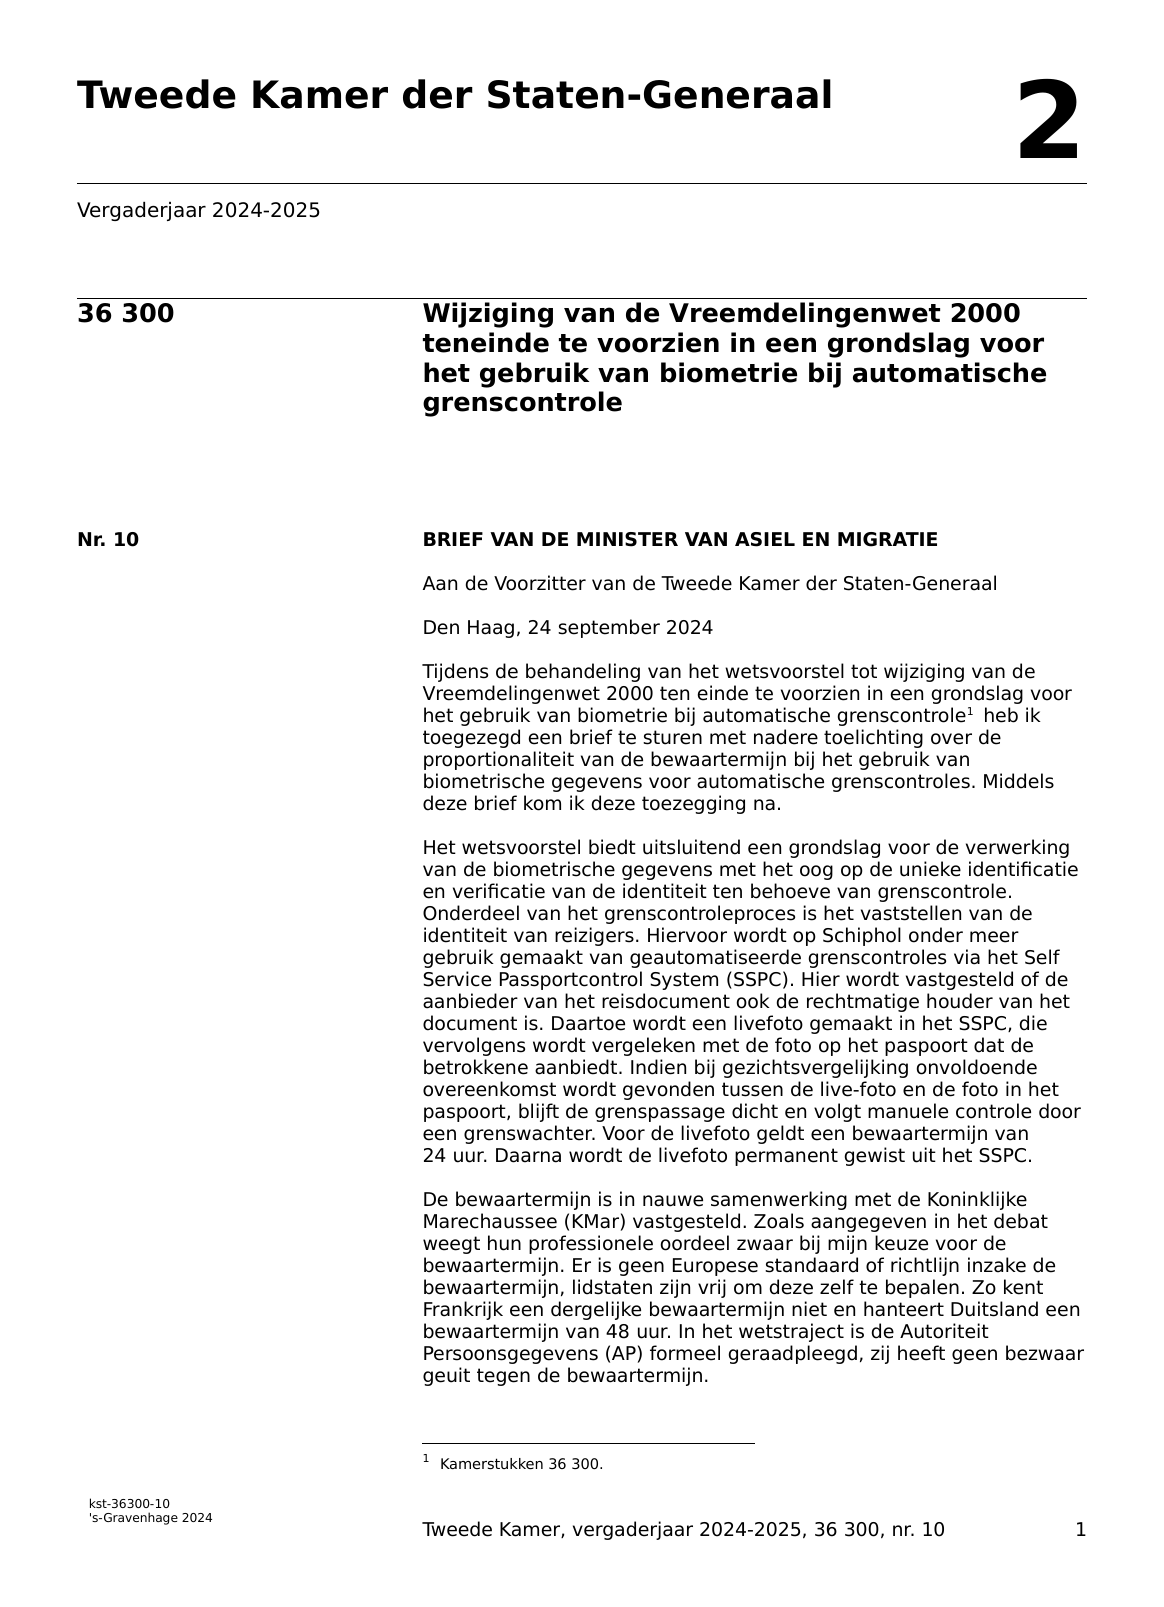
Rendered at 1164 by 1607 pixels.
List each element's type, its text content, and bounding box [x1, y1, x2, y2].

subtitle 36 300 Wijziging van de Vreemdelingenwet 2000 teneinde te voorzien in een grondslag voor het gebruik van biometrie bij automatische grenscontrole [77, 299, 1087, 418]
text 's-Gravenhage 2024 [88, 1511, 323, 1525]
text kst-36300-10 [88, 1497, 323, 1511]
text Tijdens de behandeling van het wetsvoorstel tot wijziging van de Vreemdelingenwet 2000 ten einde te voorzien in een grondslag voor het gebruik van biometrie bij automatische grenscontrole heb ik toegezegd een brief te sturen met nadere toelichting over de proportionaliteit van de bewaartermijn bij het gebruik van biometrische gegevens voor automatische grenscontroles. Middels deze brief kom ik deze toezegging na. [422, 661, 1087, 815]
table_cell Vergaderjaar 2024-2025 [77, 184, 1087, 298]
text Den Haag, 24 september 2024 [422, 617, 1087, 639]
text Kamerstukken 36 300. [422, 1452, 1087, 1474]
table_header Tweede Kamer der Staten-Generaal [77, 59, 886, 183]
text Aan de Voorzitter van de Tweede Kamer der Staten-Generaal [422, 573, 1087, 595]
text Onderdeel van het grenscontroleproces is het vaststellen van de identiteit van reizigers. Hiervoor wordt op Schiphol onder meer gebruik gemaakt van geautomatiseerde grenscontroles via het Self Service Passportcontrol System (SSPC). Hier wordt vastgesteld of de aanbieder van het reisdocument ook de rechtmatige houder van het document is. Daartoe wordt een livefoto gemaakt in het SSPC, die vervolgens wordt vergeleken met de foto op het paspoort dat de betrokkene aanbiedt. Indien bij gezichtsvergelijking onvoldoende overeenkomst wordt gevonden tussen de live-foto en de foto in het paspoort, blijft de grenspassage dicht en volgt manuele controle door een grenswachter. Voor de livefoto geldt een bewaartermijn van 24 uur. Daarna wordt de livefoto permanent gewist uit het SSPC. [422, 903, 1087, 1167]
subtitle Nr. 10 BRIEF VAN DE MINISTER VAN ASIEL EN MIGRATIE [77, 529, 1087, 551]
text De bewaartermijn is in nauwe samenwerking met de Koninklijke Marechaussee (KMar) vastgesteld. Zoals aangegeven in het debat weegt hun professionele oordeel zwaar bij mijn keuze voor de bewaartermijn. Er is geen Europese standaard of richtlijn inzake de bewaartermijn, lidstaten zijn vrij om deze zelf te bepalen. Zo kent Frankrijk een dergelijke bewaartermijn niet en hanteert Duitsland een bewaartermijn van 48 uur. In het wetstraject is de Autoriteit Persoonsgegevens (AP) formeel geraadpleegd, zij heeft geen bezwaar geuit tegen de bewaartermijn. [422, 1189, 1087, 1387]
text Het wetsvoorstel biedt uitsluitend een grondslag voor de verwerking van de biometrische gegevens met het oog op de unieke identificatie en verificatie van de identiteit ten behoeve van grenscontrole. [422, 837, 1087, 903]
table_header 2 [886, 59, 1087, 183]
